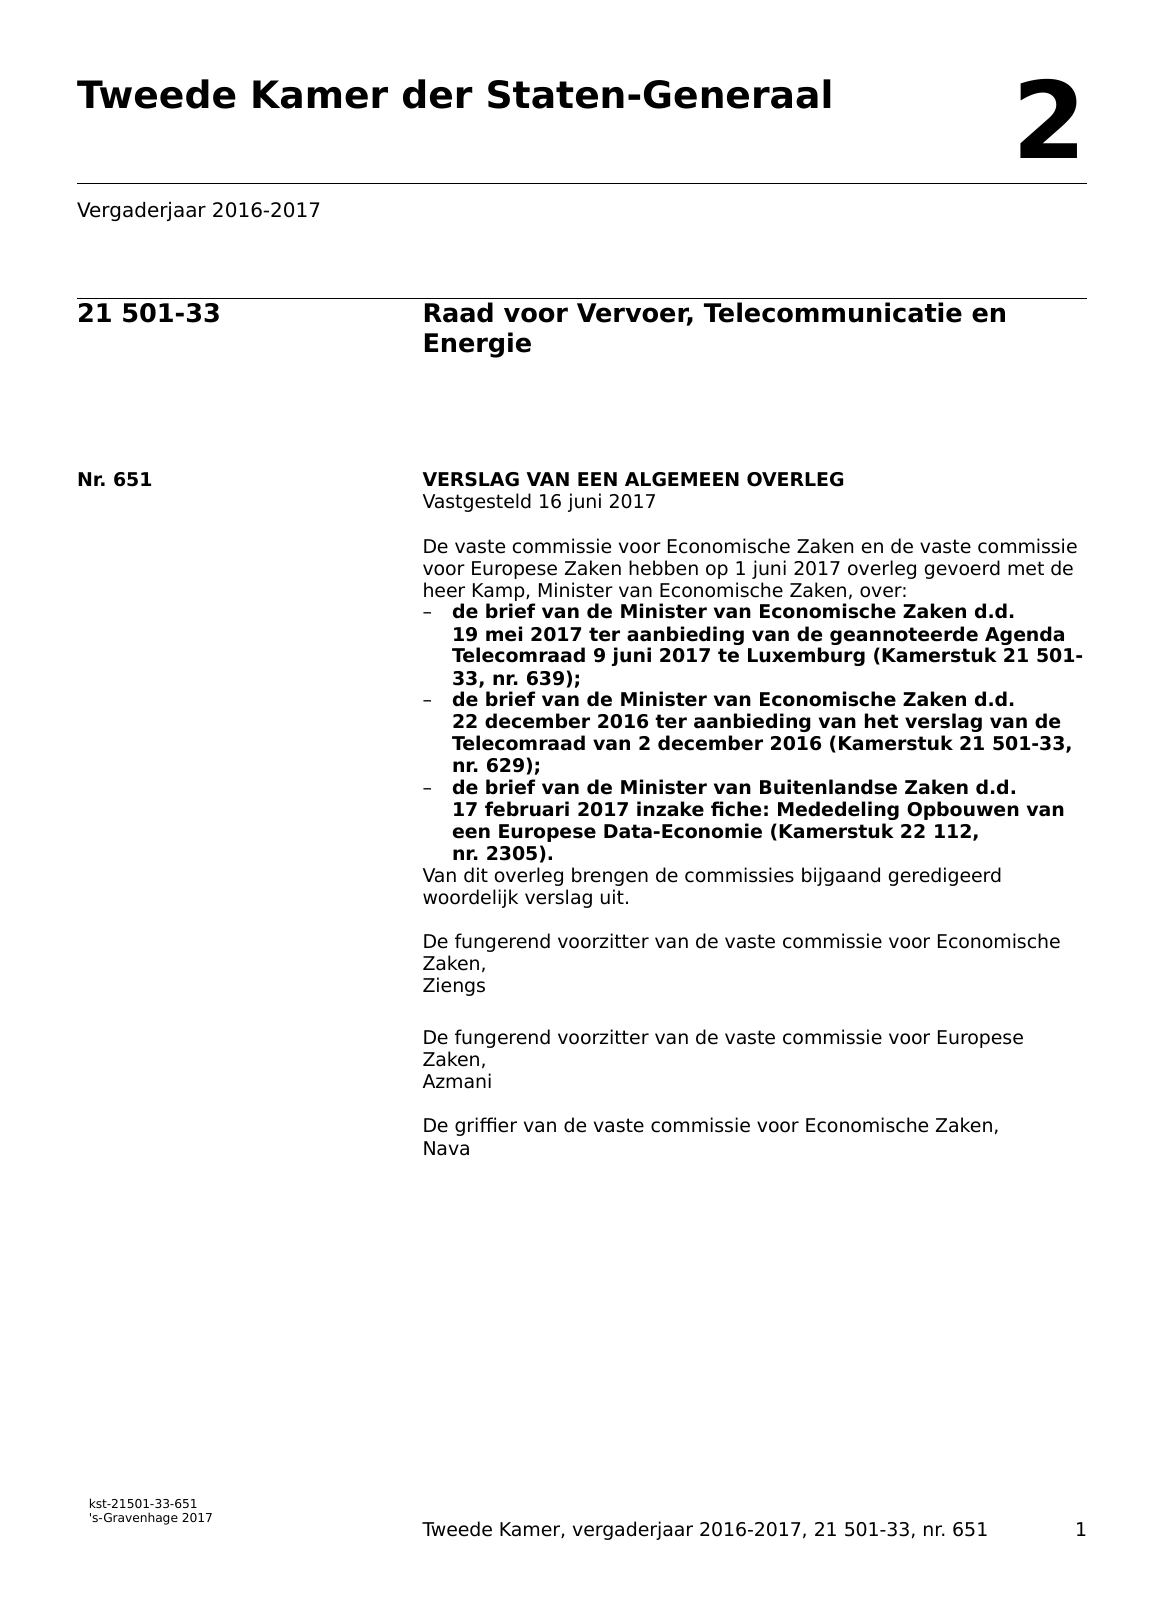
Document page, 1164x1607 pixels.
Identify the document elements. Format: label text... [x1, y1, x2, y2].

text kst-21501-33-651 [88, 1497, 323, 1511]
text De fungerend voorzitter van de vaste commissie voor Europese Zaken, Azmani [422, 1027, 1087, 1093]
table_cell Vergaderjaar 2016-2017 [77, 184, 1087, 298]
table_header 2 [886, 59, 1087, 183]
text Vastgesteld 16 juni 2017 [422, 491, 1087, 513]
text – de brief van de Minister van Economische Zaken d.d. 19 mei 2017 ter aanbieding van de geannoteerde Agenda Telecomraad 9 juni 2017 te Luxemburg (Kamerstuk 21 501-33, nr. 639); [422, 601, 1087, 689]
text – de brief van de Minister van Economische Zaken d.d. 22 december 2016 ter aanbieding van het verslag van de Telecomraad van 2 december 2016 (Kamerstuk 21 501-33, nr. 629); [422, 689, 1087, 777]
text 's-Gravenhage 2017 [88, 1511, 323, 1525]
text Ziengs [422, 975, 1087, 997]
text De griffier van de vaste commissie voor Economische Zaken, Nava [422, 1115, 1087, 1159]
table_header Tweede Kamer der Staten-Generaal [77, 59, 886, 183]
text Van dit overleg brengen de commissies bijgaand geredigeerd woordelijk verslag uit. [422, 865, 1087, 909]
text De vaste commissie voor Economische Zaken en de vaste commissie voor Europese Zaken hebben op 1 juni 2017 overleg gevoerd met de heer Kamp, Minister van Economische Zaken, over: [422, 536, 1087, 601]
text De fungerend voorzitter van de vaste commissie voor Economische Zaken, [422, 931, 1087, 975]
subtitle 21 501-33 Raad voor Vervoer, Telecommunicatie en Energie [77, 299, 1087, 358]
text – de brief van de Minister van Buitenlandse Zaken d.d. 17 februari 2017 inzake fiche: Mededeling Opbouwen van een Europese Data-Economie (Kamerstuk 22 112, nr. 2305). [422, 777, 1087, 865]
subtitle Nr. 651 VERSLAG VAN EEN ALGEMEEN OVERLEG [77, 469, 1087, 491]
